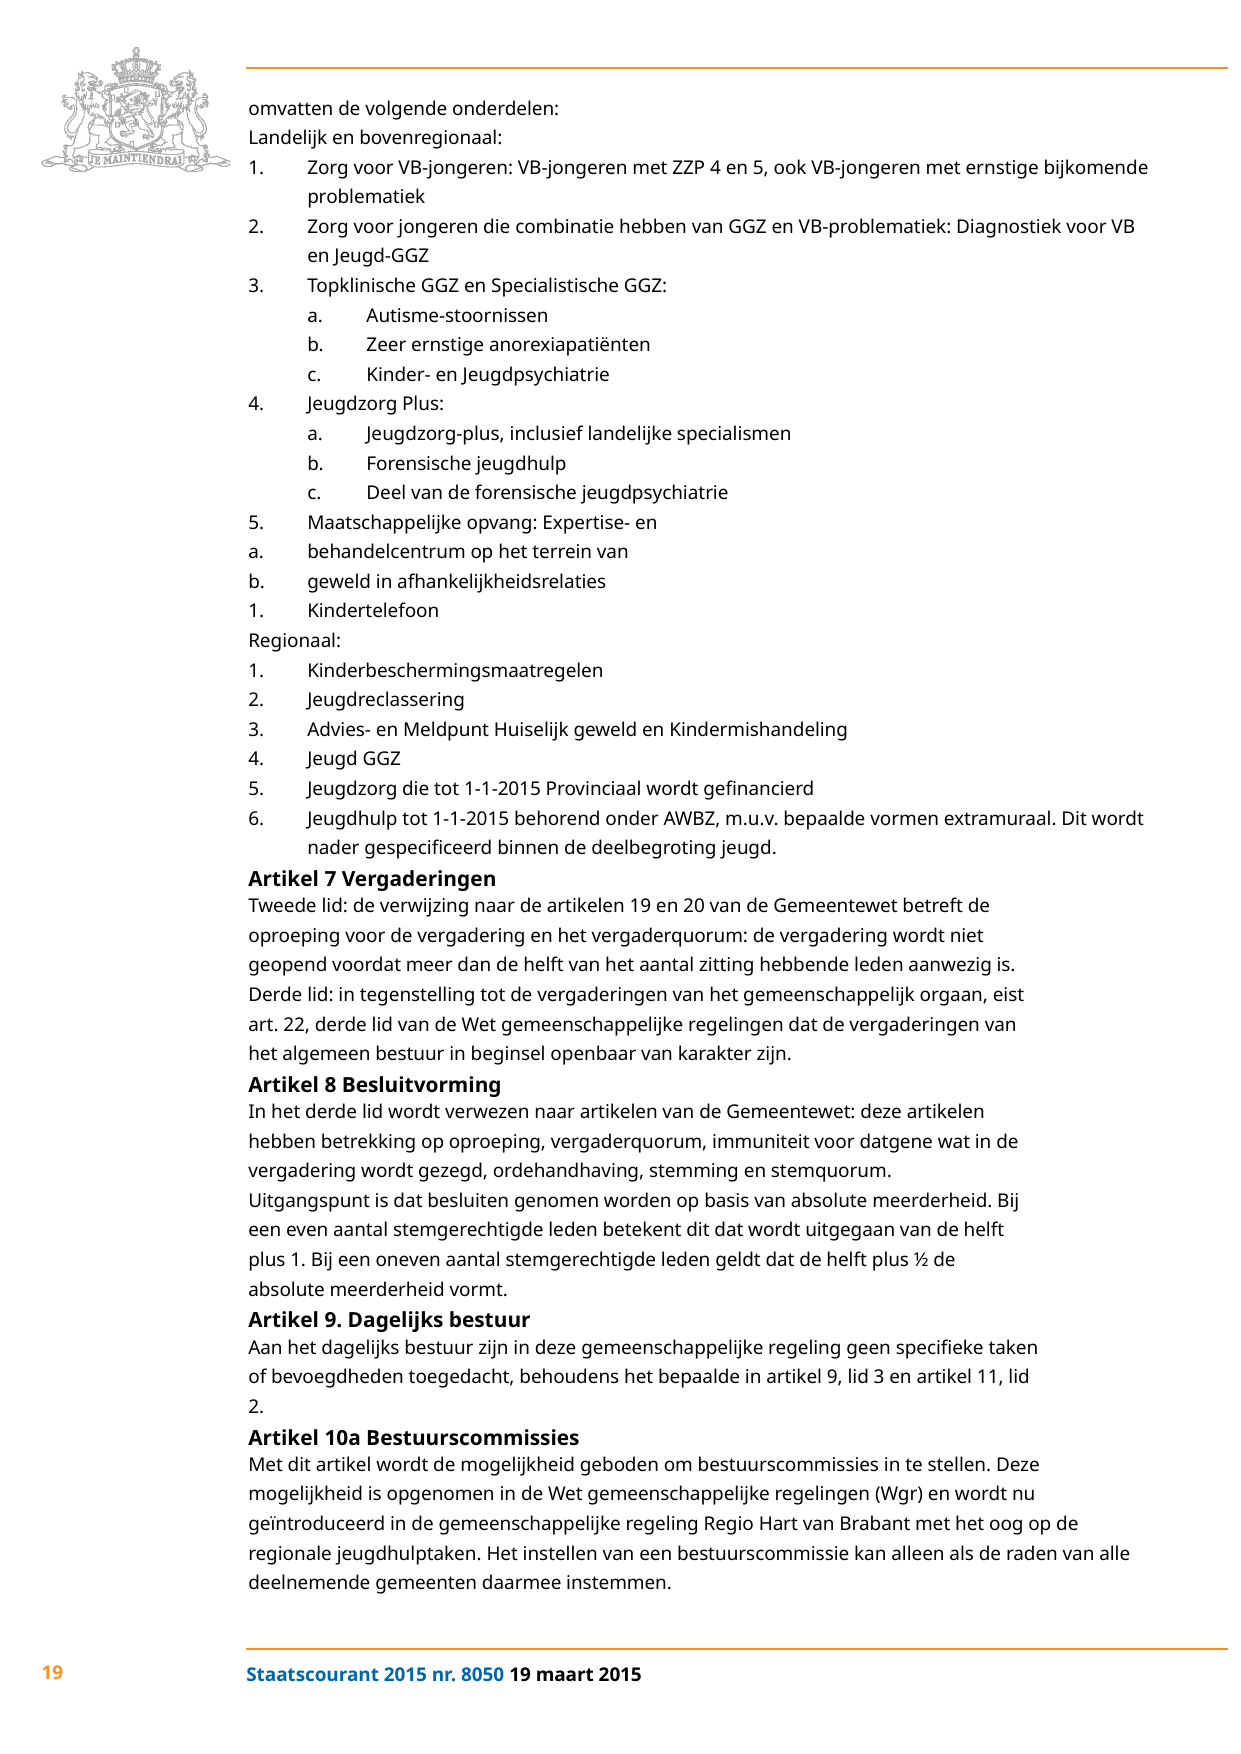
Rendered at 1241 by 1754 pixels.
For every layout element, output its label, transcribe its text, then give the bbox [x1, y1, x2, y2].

text absolute meerderheid vormt. [248, 1276, 1152, 1302]
list Topklinische GGZ en Specialistische GGZ: [248, 272, 1152, 298]
list Zeer ernstige anorexiapatiënten [307, 331, 1152, 357]
text Aan het dagelijks bestuur zijn in deze gemeenschappelijke regeling geen specifieke taken [248, 1334, 1152, 1359]
text plus 1. Bij een oneven aantal stemgerechtigde leden geldt dat de helft plus ½ de [248, 1246, 1152, 1272]
list Forensische jeugdhulp [307, 450, 1152, 476]
list Kinder- en Jeugdpsychiatrie [307, 361, 1152, 387]
text oproeping voor de vergadering en het vergaderquorum: de vergadering wordt niet [248, 922, 1152, 948]
list Jeugdreclassering [248, 686, 1152, 712]
text 2. [248, 1393, 1152, 1419]
list Advies- en Meldpunt Huiselijk geweld en Kindermishandeling [248, 716, 1152, 742]
text of bevoegdheden toegedacht, behoudens het bepaalde in artikel 9, lid 3 en artikel 11, lid [248, 1363, 1152, 1389]
text Artikel 9. Dagelijks bestuur [248, 1305, 1152, 1334]
text art. 22, derde lid van de Wet gemeenschappelijke regelingen dat de vergaderingen van [248, 1011, 1152, 1036]
text hebben betrekking op oproeping, vergaderquorum, immuniteit voor datgene wat in de [248, 1128, 1152, 1154]
list Autisme-stoornissen [307, 302, 1152, 328]
list Jeugd GGZ [248, 746, 1152, 771]
list Jeugdzorg die tot 1-1-2015 Provinciaal wordt gefinancierd [248, 775, 1152, 801]
text Tweede lid: de verwijzing naar de artikelen 19 en 20 van de Gemeentewet betreft de [248, 892, 1152, 918]
text Landelijk en bovenregionaal: [248, 124, 1152, 150]
text Artikel 10a Bestuurscommissies [248, 1423, 1152, 1451]
list Jeugdhulp tot 1-1-2015 behorend onder AWBZ, m.u.v. bepaalde vormen extramuraal. Dit wordt nader gespecificeerd binnen de deelbegroting jeugd. [248, 805, 1152, 860]
text Artikel 7 Vergaderingen [248, 864, 1152, 892]
list Zorg voor VB-jongeren: VB-jongeren met ZZP 4 en 5, ook VB-jongeren met ernstige bijkomende problematiek [248, 154, 1152, 209]
text het algemeen bestuur in beginsel openbaar van karakter zijn. [248, 1040, 1152, 1066]
text Met dit artikel wordt de mogelijkheid geboden om bestuurscommissies in te stellen. Deze mogelijkheid is opgenomen in de Wet gemeenschappelijke regelingen (Wgr) en wordt nu geïntroduceerd in de gemeenschappelijke regeling Regio Hart van Brabant met het oog op de regionale jeugdhulptaken. Het instellen van een bestuurscommissie kan alleen als de raden van alle deelnemende gemeenten daarmee instemmen. [248, 1451, 1152, 1595]
list Zorg voor jongeren die combinatie hebben van GGZ en VB-problematiek: Diagnostiek voor VB en Jeugd-GGZ [248, 213, 1152, 268]
text Regionaal: [248, 627, 1152, 653]
list Jeugdzorg Plus: [248, 391, 1152, 416]
list Jeugdzorg-plus, inclusief landelijke specialismen [307, 420, 1152, 446]
list Kindertelefoon [248, 598, 1152, 623]
list Maatschappelijke opvang: Expertise- en [248, 509, 1152, 535]
list geweld in afhankelijkheidsrelaties [248, 568, 1152, 594]
text een even aantal stemgerechtigde leden betekent dit dat wordt uitgegaan van de helft [248, 1217, 1152, 1242]
text In het derde lid wordt verwezen naar artikelen van de Gemeentewet: deze artikelen [248, 1098, 1152, 1124]
text Derde lid: in tegenstelling tot de vergaderingen van het gemeenschappelijk orgaan, eist [248, 981, 1152, 1007]
text vergadering wordt gezegd, ordehandhaving, stemming en stemquorum. [248, 1157, 1152, 1183]
list behandelcentrum op het terrein van [248, 538, 1152, 564]
text omvatten de volgende onderdelen: [248, 95, 1152, 121]
list Kinderbeschermingsmaatregelen [248, 657, 1152, 683]
text Uitgangspunt is dat besluiten genomen worden op basis van absolute meerderheid. Bij [248, 1187, 1152, 1213]
picture [41, 47, 231, 172]
list Deel van de forensische jeugdpsychiatrie [307, 479, 1152, 505]
text Artikel 8 Besluitvorming [248, 1070, 1152, 1098]
text geopend voordat meer dan de helft van het aantal zitting hebbende leden aanwezig is. [248, 952, 1152, 977]
